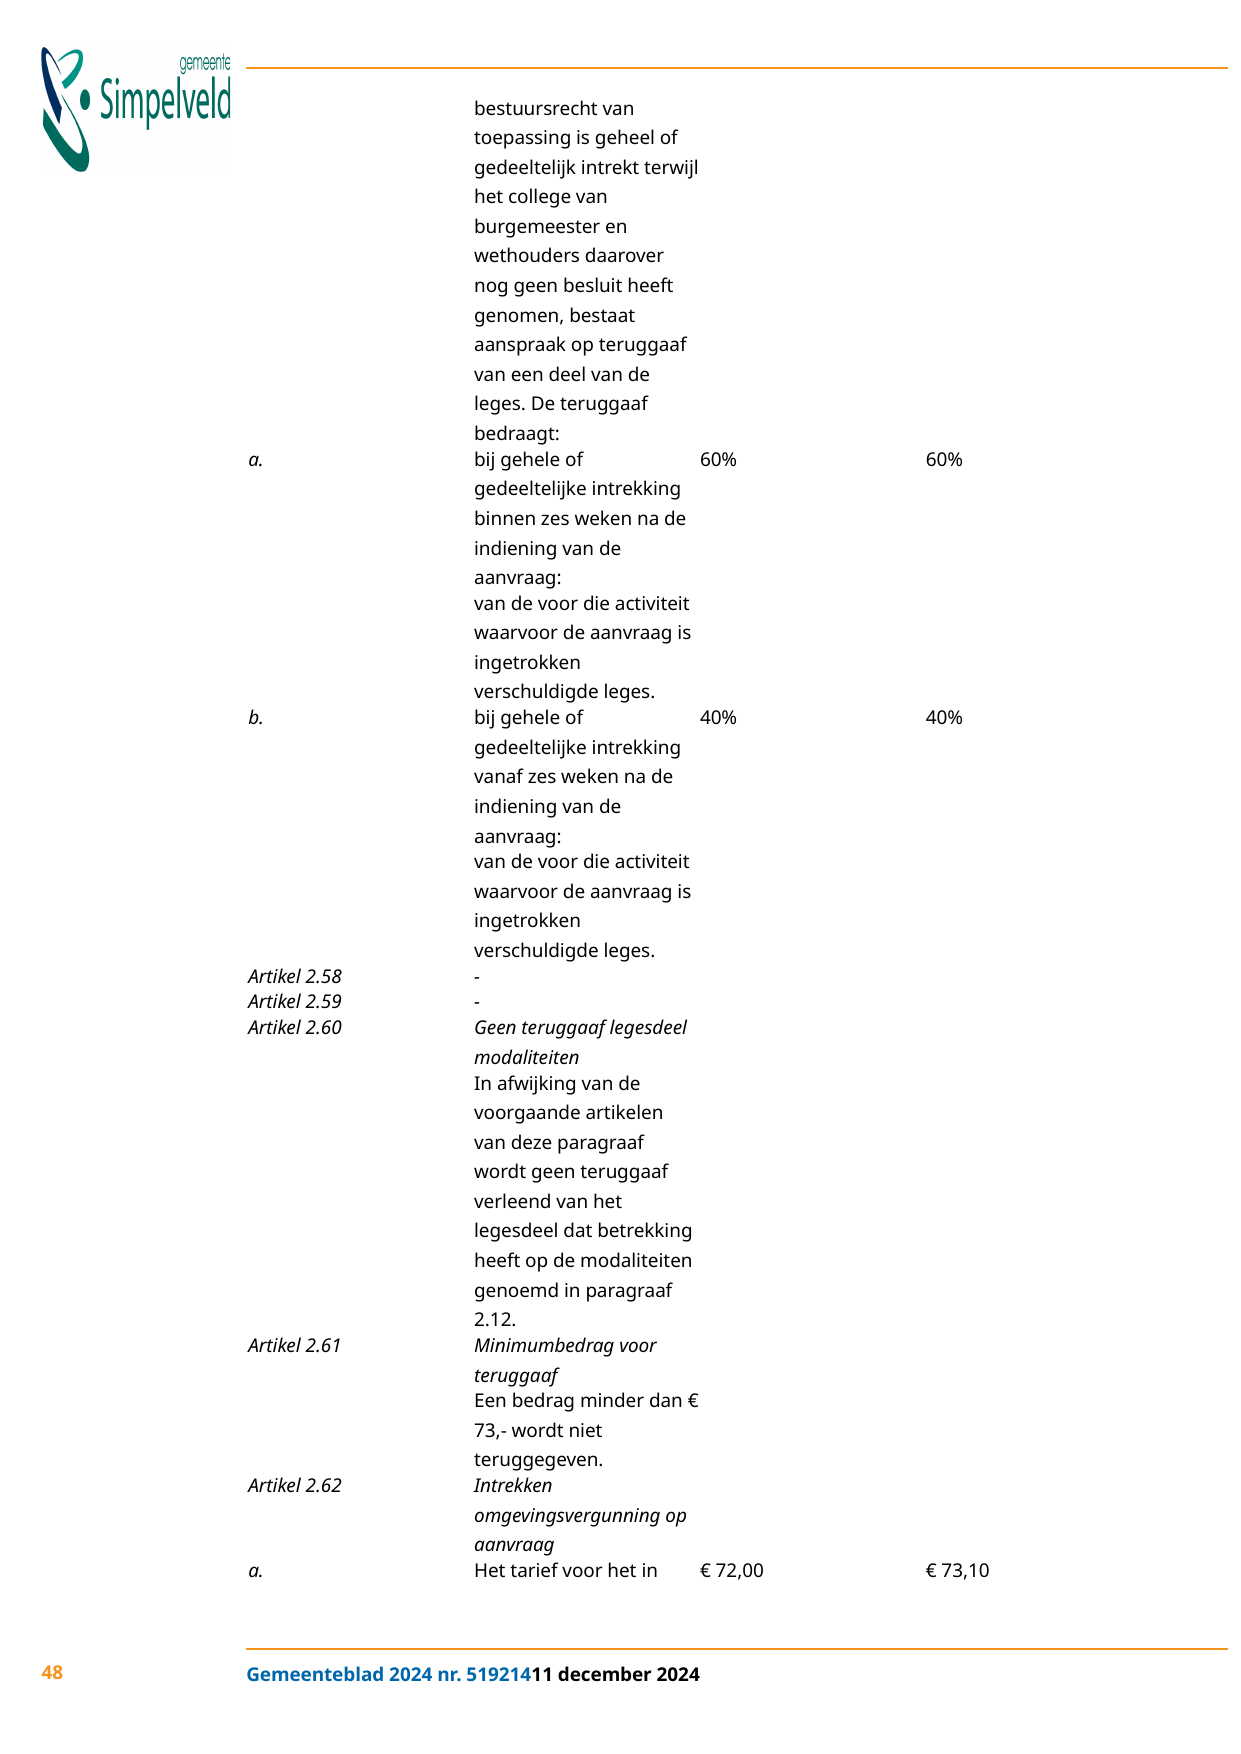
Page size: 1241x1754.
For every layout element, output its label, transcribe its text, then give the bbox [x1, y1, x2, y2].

table_cell € 73,10 [926, 1557, 1152, 1583]
table_cell bij gehele of gedeeltelijke intrekking vanaf zes weken na de indiening van de aanvraag: [474, 705, 700, 848]
table_cell - [474, 989, 700, 1014]
table_cell van de voor die activiteit waarvoor de aanvraag is ingetrokken verschuldigde leges. [474, 849, 700, 963]
table_cell [926, 1070, 1152, 1332]
table_cell [248, 849, 474, 963]
table_cell [700, 95, 926, 446]
table_cell Een bedrag minder dan € 73,- wordt niet teruggegeven. [474, 1388, 700, 1472]
table_cell bij gehele of gedeeltelijke intrekking binnen zes weken na de indiening van de aanvraag: [474, 446, 700, 590]
table_cell [926, 1332, 1152, 1387]
table_cell Artikel 2.59 [248, 989, 474, 1014]
picture [41, 47, 231, 172]
table_cell [248, 590, 474, 704]
table_cell In afwijking van de voorgaande artikelen van deze paragraaf wordt geen teruggaaf verleend van het legesdeel dat betrekking heeft op de modaliteiten genoemd in paragraaf 2.12. [474, 1070, 700, 1332]
table_cell 40% [926, 705, 1152, 848]
table_cell bestuursrecht van toepassing is geheel of gedeeltelijk intrekt terwijl het college van burgemeester en wethouders daarover nog geen besluit heeft genomen, bestaat aanspraak op teruggaaf van een deel van de leges. De teruggaaf bedraagt: [474, 95, 700, 446]
table_cell a. [248, 1557, 474, 1583]
table_cell Geen teruggaaf legesdeel modaliteiten [474, 1015, 700, 1070]
table_cell - [474, 963, 700, 989]
table_cell [926, 1388, 1152, 1472]
table_cell 60% [700, 446, 926, 590]
table_cell [700, 989, 926, 1014]
table_cell [926, 590, 1152, 704]
table_cell [700, 1388, 926, 1472]
table_cell Intrekken omgevingsvergunning op aanvraag [474, 1473, 700, 1557]
table_cell Artikel 2.62 [248, 1473, 474, 1557]
table_cell Artikel 2.60 [248, 1015, 474, 1070]
table_cell [926, 1015, 1152, 1070]
table_cell [700, 963, 926, 989]
table_cell Het tarief voor het in [474, 1557, 700, 1583]
table_cell [700, 1015, 926, 1070]
table_cell a. [248, 446, 474, 590]
table_cell [700, 1332, 926, 1387]
table_cell [926, 963, 1152, 989]
table_cell van de voor die activiteit waarvoor de aanvraag is ingetrokken verschuldigde leges. [474, 590, 700, 704]
table_cell [926, 95, 1152, 446]
table_cell Artikel 2.58 [248, 963, 474, 989]
table_cell [248, 1388, 474, 1472]
table_cell [926, 989, 1152, 1014]
table_cell [700, 849, 926, 963]
table_cell [700, 1070, 926, 1332]
table_cell Artikel 2.61 [248, 1332, 474, 1387]
table_cell 60% [926, 446, 1152, 590]
table_cell [926, 1473, 1152, 1557]
table_cell [926, 849, 1152, 963]
table_cell Minimumbedrag voor teruggaaf [474, 1332, 700, 1387]
table_cell [700, 1473, 926, 1557]
table_cell [248, 1070, 474, 1332]
table_cell € 72,00 [700, 1557, 926, 1583]
table_cell b. [248, 705, 474, 848]
table_cell [248, 95, 474, 446]
table_cell 40% [700, 705, 926, 848]
table_cell [700, 590, 926, 704]
